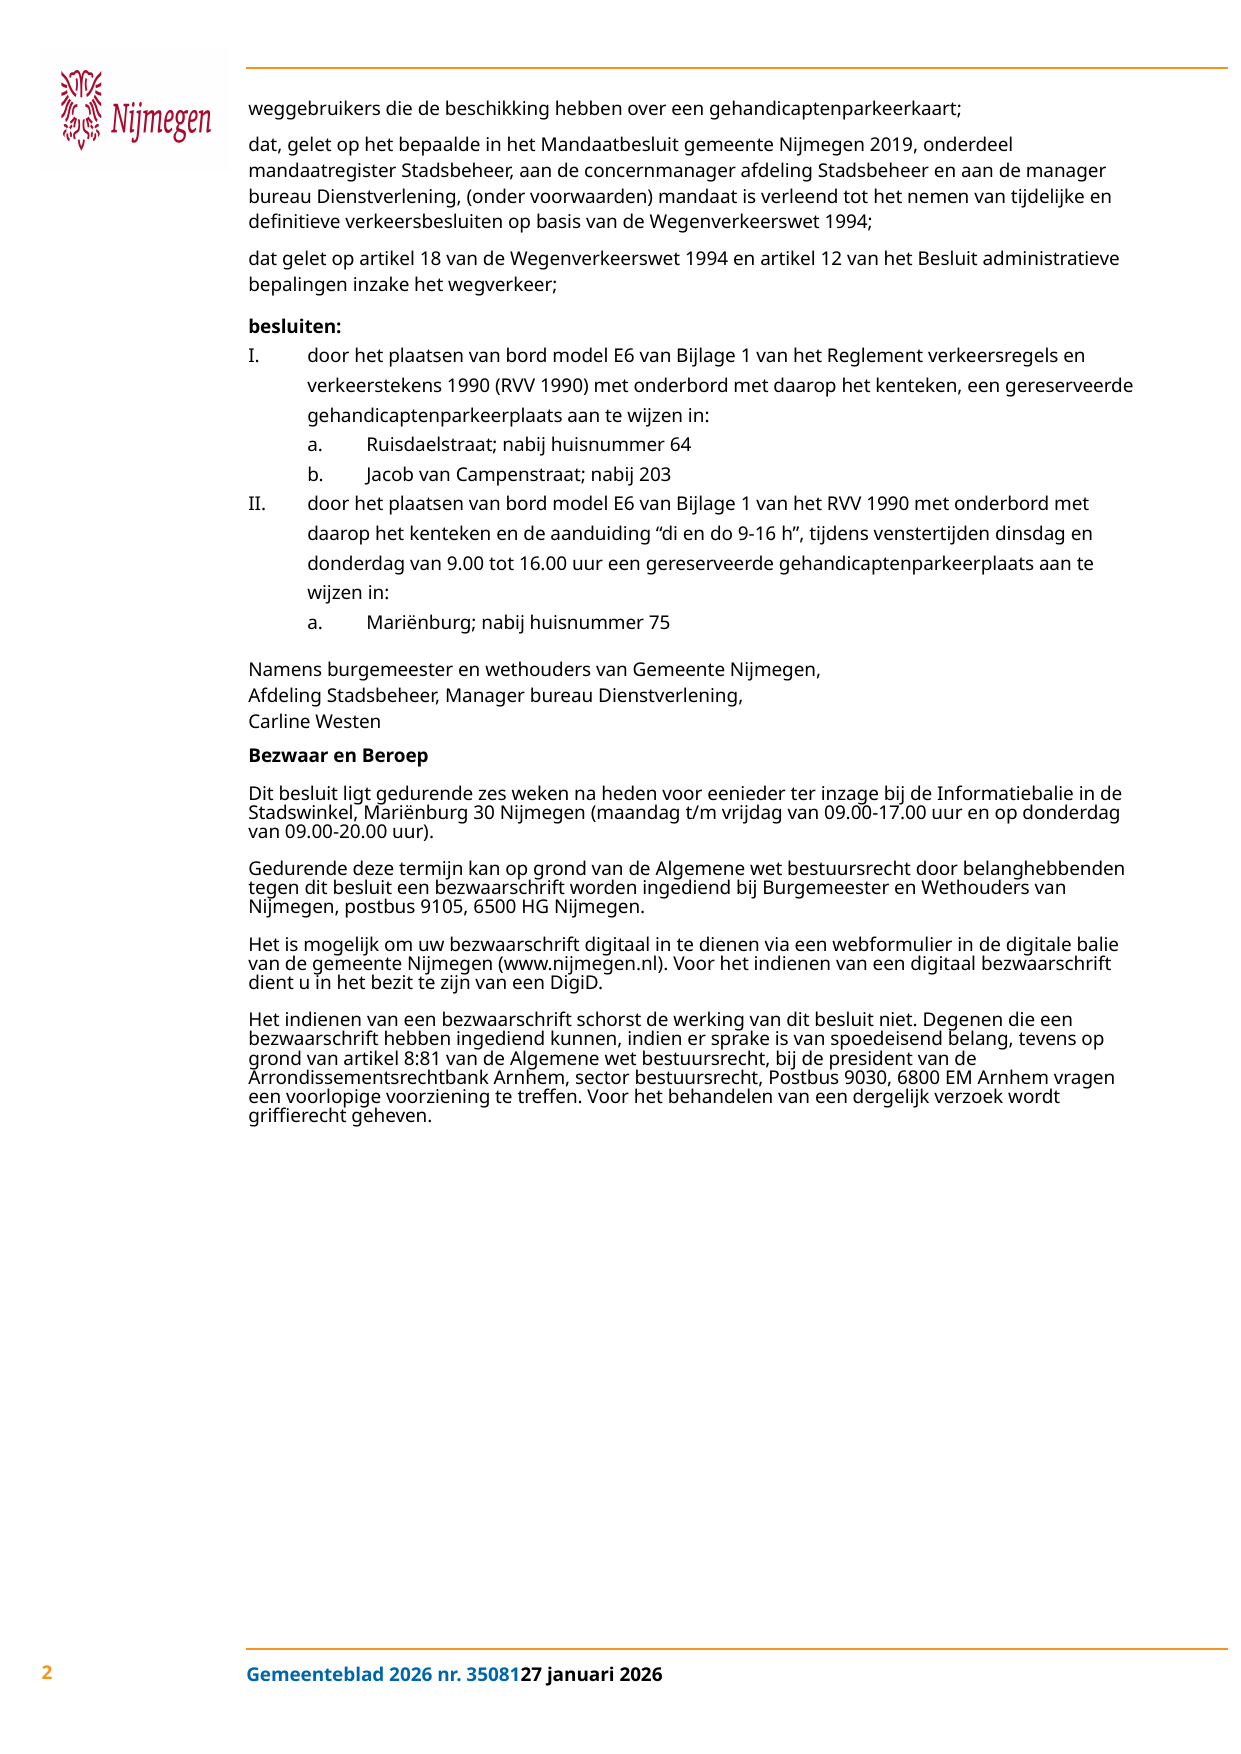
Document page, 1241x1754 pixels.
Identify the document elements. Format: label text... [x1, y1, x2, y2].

text besluiten: [248, 313, 1152, 339]
text Het indienen van een bezwaarschrift schorst de werking van dit besluit niet. Degenen die een bezwaarschrift hebben ingediend kunnen, indien er sprake is van spoedeisend belang, tevens op grond van artikel 8:81 van de Algemene wet bestuursrecht, bij de president van de Arrondissementsrechtbank Arnhem, sector bestuursrecht, Postbus 9030, 6800 EM Arnhem vragen een voorlopige voorziening te treffen. Voor het behandelen van een dergelijk verzoek wordt griffierecht geheven. [248, 1011, 1152, 1127]
text Het is mogelijk om uw bezwaarschrift digitaal in te dienen via een webformulier in de digitale balie van de gemeente Nijmegen (www.nijmegen.nl). Voor het indienen van een digitaal bezwaarschrift dient u in het bezit te zijn van een DigiD. [248, 936, 1152, 993]
picture [41, 47, 231, 172]
text Dit besluit ligt gedurende zes weken na heden voor eenieder ter inzage bij de Informatiebalie in de Stadswinkel, Mariënburg 30 Nijmegen (maandag t/m vrijdag van 09.00-17.00 uur en op donderdag van 09.00-20.00 uur). [248, 784, 1152, 842]
list door het plaatsen van bord model E6 van Bijlage 1 van het Reglement verkeersregels en verkeerstekens 1990 (RVV 1990) met onderbord met daarop het kenteken, een gereserveerde gehandicaptenparkeerplaats aan te wijzen in: [248, 343, 1152, 427]
text Gedurende deze termijn kan op grond van de Algemene wet bestuursrecht door belanghebbenden tegen dit besluit een bezwaarschrift worden ingediend bij Burgemeester en Wethouders van Nijmegen, postbus 9105, 6500 HG Nijmegen. [248, 860, 1152, 918]
list Jacob van Campenstraat; nabij 203 [307, 461, 1152, 487]
text weggebruikers die de beschikking hebben over een gehandicaptenparkeerkaart; [248, 95, 1152, 121]
list Ruisdaelstraat; nabij huisnummer 64 [307, 431, 1152, 457]
text dat, gelet op het bepaalde in het Mandaatbesluit gemeente Nijmegen 2019, onderdeel mandaatregister Stadsbeheer, aan de concernmanager afdeling Stadsbeheer en aan de manager bureau Dienstverlening, (onder voorwaarden) mandaat is verleend tot het nemen van tijdelijke en definitieve verkeersbesluiten op basis van de Wegenverkeerswet 1994; [248, 131, 1152, 234]
text Namens burgemeester en wethouders van Gemeente Nijmegen, [248, 657, 1152, 682]
text Afdeling Stadsbeheer, Manager bureau Dienstverlening, [248, 682, 1152, 708]
text Carline Westen [248, 708, 1152, 734]
list door het plaatsen van bord model E6 van Bijlage 1 van het RVV 1990 met onderbord met daarop het kenteken en de aanduiding “di en do 9-16 h”, tijdens venstertijden dinsdag en donderdag van 9.00 tot 16.00 uur een gereserveerde gehandicaptenparkeerplaats aan te wijzen in: [248, 491, 1152, 605]
text Bezwaar en Beroep [248, 747, 1152, 767]
text dat gelet op artikel 18 van de Wegenverkeerswet 1994 en artikel 12 van het Besluit administratieve bepalingen inzake het wegverkeer; [248, 245, 1152, 297]
list Mariënburg; nabij huisnummer 75 [307, 609, 1152, 634]
